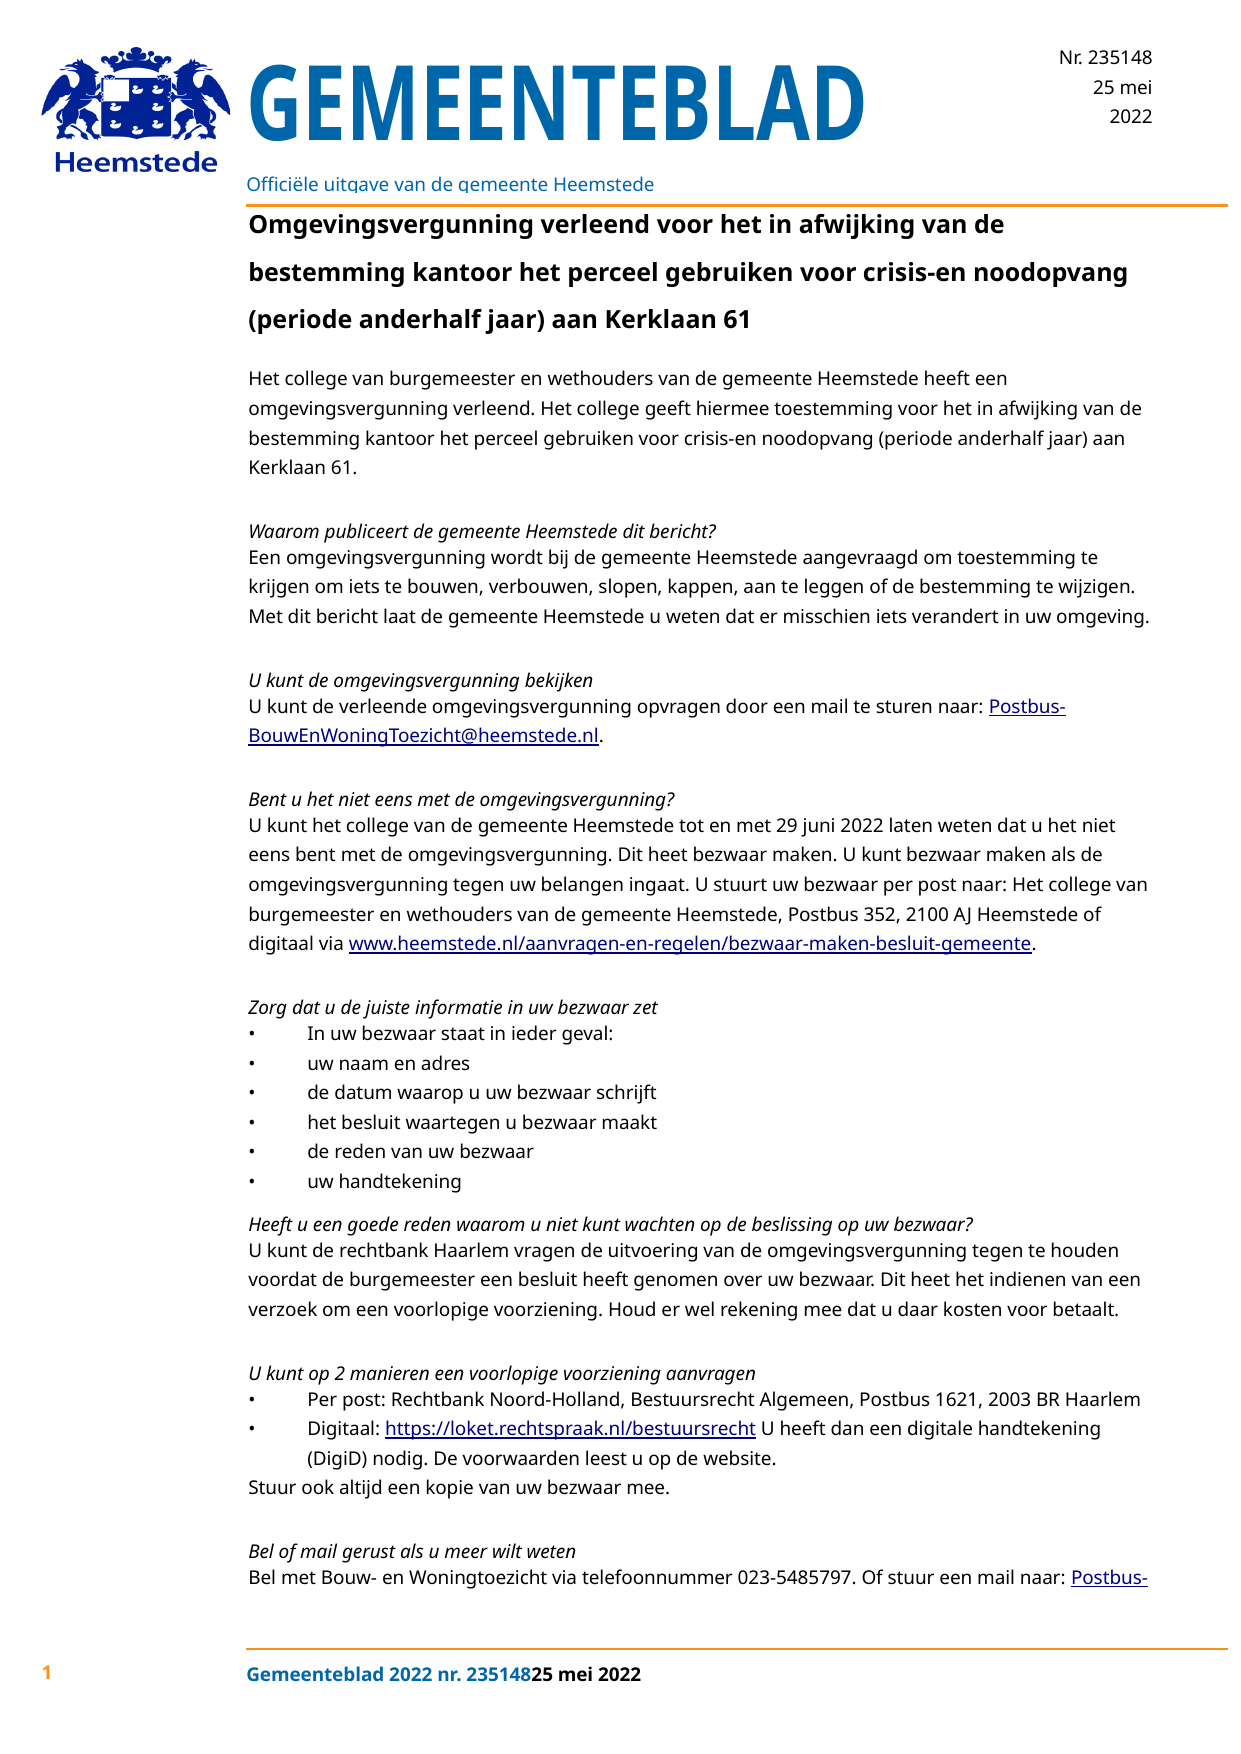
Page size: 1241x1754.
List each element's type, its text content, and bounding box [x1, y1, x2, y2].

text U kunt op 2 manieren een voorlopige voorziening aanvragen [248, 1360, 1152, 1386]
text U kunt de verleende omgevingsvergunning opvragen door een mail te sturen naar: Postbus-BouwEnWoningToezicht@heemstede.nl. [248, 693, 1152, 748]
text Bel met Bouw- en Woningtoezicht via telefoonnummer 023-5485797. Of stuur een mail naar: Postbus- [248, 1564, 1152, 1590]
text U kunt het college van de gemeente Heemstede tot en met 29 juni 2022 laten weten dat u het niet eens bent met de omgevingsvergunning. Dit heet bezwaar maken. U kunt bezwaar maken als de omgevingsvergunning tegen uw belangen ingaat. U stuurt uw bezwaar per post naar: Het college van burgemeester en wethouders van de gemeente Heemstede, Postbus 352, 2100 AJ Heemstede of digitaal via www.heemstede.nl/aanvragen-en-regelen/bezwaar-maken-besluit-gemeente. [248, 812, 1152, 956]
text U kunt de omgevingsvergunning bekijken [248, 667, 1152, 693]
list uw naam en adres [248, 1050, 1152, 1075]
text Het college van burgemeester en wethouders van de gemeente Heemstede heeft een omgevingsvergunning verleend. Het college geeft hiermee toestemming voor het in afwijking van de bestemming kantoor het perceel gebruiken voor crisis-en noodopvang (periode anderhalf jaar) aan Kerklaan 61. [248, 366, 1152, 480]
text U kunt de rechtbank Haarlem vragen de uitvoering van de omgevingsvergunning tegen te houden voordat de burgemeester een besluit heeft genomen over uw bezwaar. Dit heet het indienen van een verzoek om een voorlopige voorziening. Houd er wel rekening mee dat u daar kosten voor betaalt. [248, 1237, 1152, 1322]
text Zorg dat u de juiste informatie in uw bezwaar zet [248, 994, 1152, 1020]
text Omgevingsvergunning verleend voor het in afwijking van de bestemming kantoor het perceel gebruiken voor crisis-en noodopvang (periode anderhalf jaar) aan Kerklaan 61 [248, 207, 1152, 336]
list de datum waarop u uw bezwaar schrijft [248, 1079, 1152, 1105]
text Bent u het niet eens met de omgevingsvergunning? [248, 786, 1152, 812]
text Heeft u een goede reden waarom u niet kunt wachten op de beslissing op uw bezwaar? [248, 1211, 1152, 1237]
text Waarom publiceert de gemeente Heemstede dit bericht? [248, 518, 1152, 544]
text Een omgevingsvergunning wordt bij de gemeente Heemstede aangevraagd om toestemming te krijgen om iets te bouwen, verbouwen, slopen, kappen, aan te leggen of de bestemming te wijzigen. Met dit bericht laat de gemeente Heemstede u weten dat er misschien iets verandert in uw omgeving. [248, 544, 1152, 629]
list de reden van uw bezwaar [248, 1138, 1152, 1164]
list In uw bezwaar staat in ieder geval: [248, 1020, 1152, 1046]
list Per post: Rechtbank Noord-Holland, Bestuursrecht Algemeen, Postbus 1621, 2003 BR Haarlem [248, 1386, 1152, 1411]
text Bel of mail gerust als u meer wilt weten [248, 1538, 1152, 1564]
text Stuur ook altijd een kopie van uw bezwaar mee. [248, 1474, 1152, 1500]
list het besluit waartegen u bezwaar maakt [248, 1109, 1152, 1134]
picture [41, 47, 231, 172]
list uw handtekening [248, 1168, 1152, 1194]
list Digitaal: https://loket.rechtspraak.nl/bestuursrecht U heeft dan een digitale handtekening (DigiD) nodig. De voorwaarden leest u op de website. [248, 1415, 1152, 1471]
